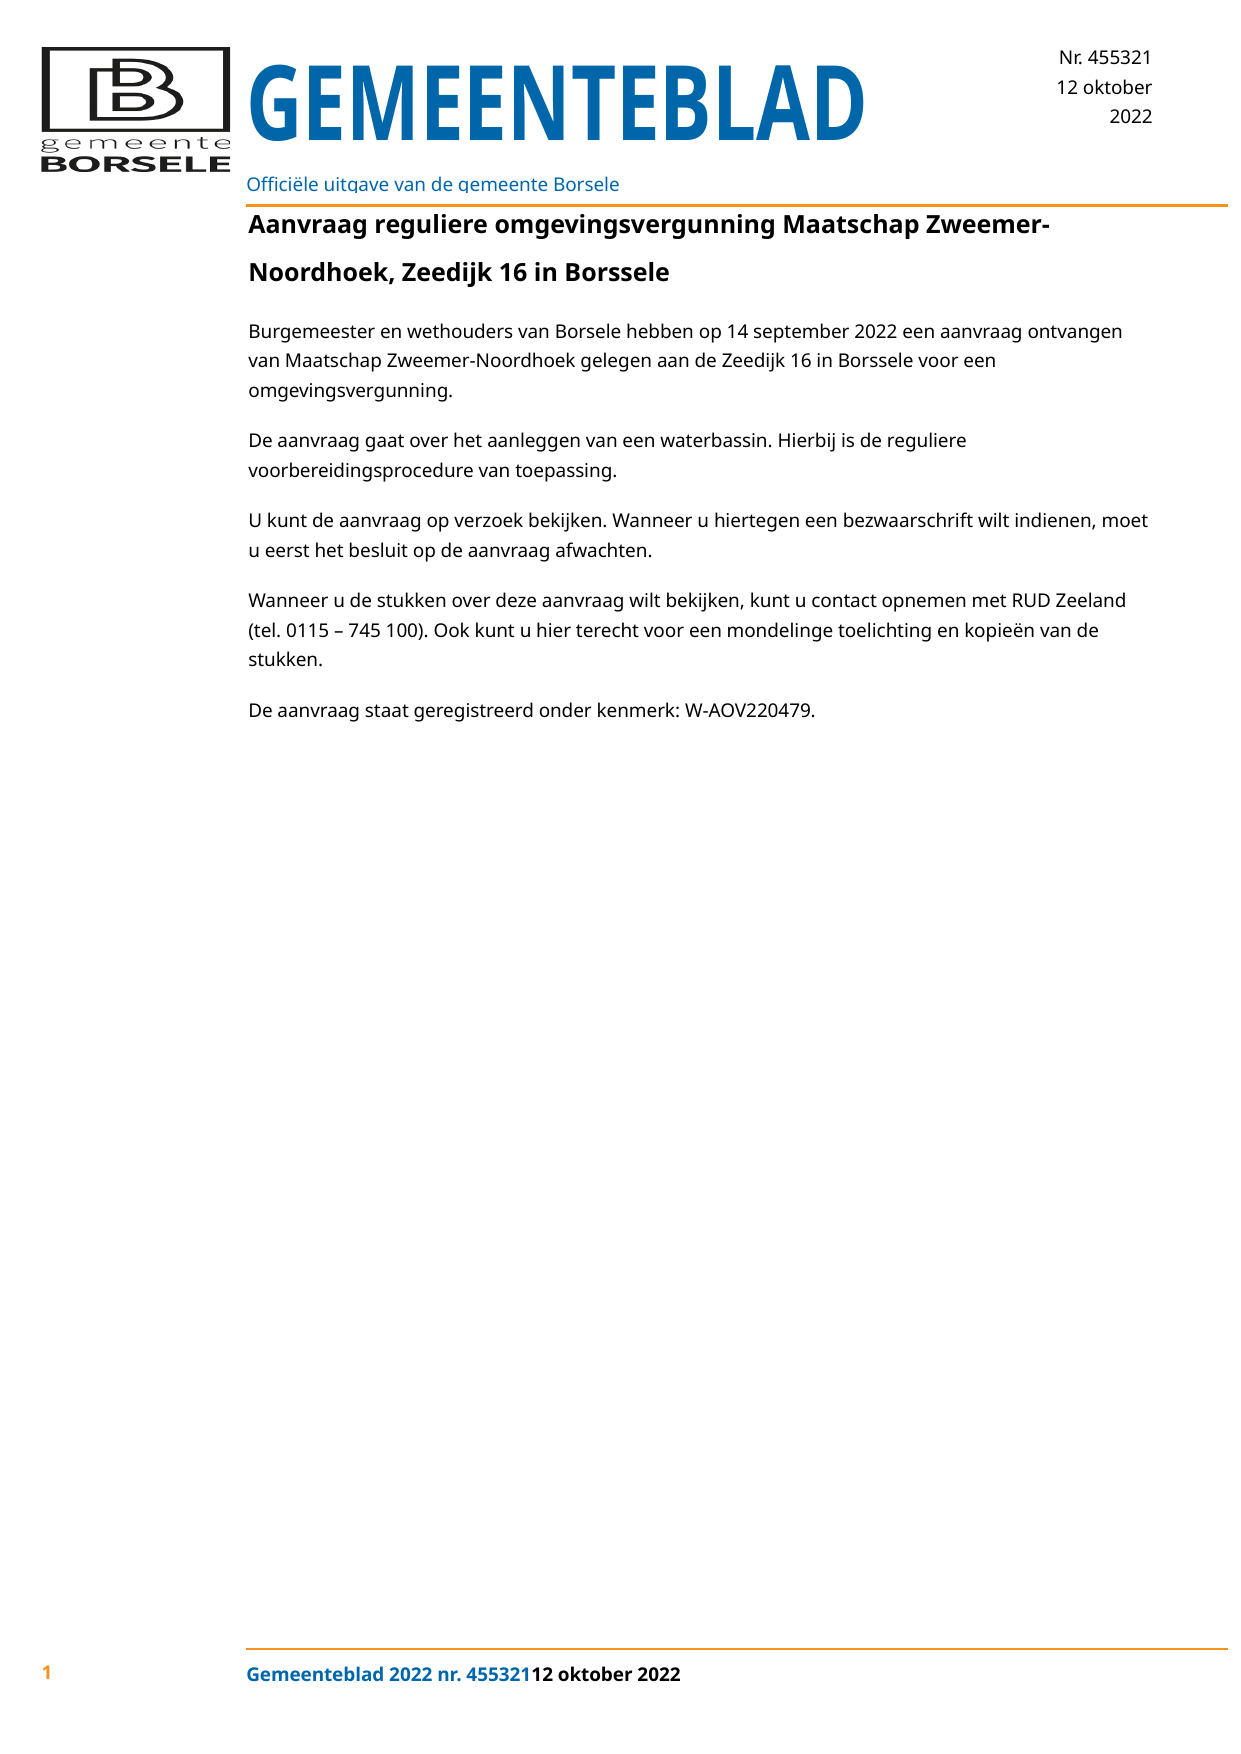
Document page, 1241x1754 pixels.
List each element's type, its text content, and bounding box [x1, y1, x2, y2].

text De aanvraag staat geregistreerd onder kenmerk: W-AOV220479. [248, 697, 1152, 723]
text Wanneer u de stukken over deze aanvraag wilt bekijken, kunt u contact opnemen met RUD Zeeland (tel. 0115 – 745 100). Ook kunt u hier terecht voor een mondelinge toelichting en kopieën van de stukken. [248, 587, 1152, 672]
text Aanvraag reguliere omgevingsvergunning Maatschap Zweemer-Noordhoek, Zeedijk 16 in Borssele [248, 207, 1152, 288]
text U kunt de aanvraag op verzoek bekijken. Wanneer u hiertegen een bezwaarschrift wilt indienen, moet u eerst het besluit op de aanvraag afwachten. [248, 507, 1152, 563]
text De aanvraag gaat over het aanleggen van een waterbassin. Hierbij is de reguliere voorbereidingsprocedure van toepassing. [248, 427, 1152, 483]
picture [41, 47, 231, 172]
text Burgemeester en wethouders van Borsele hebben op 14 september 2022 een aanvraag ontvangen van Maatschap Zweemer-Noordhoek gelegen aan de Zeedijk 16 in Borssele voor een omgevingsvergunning. [248, 318, 1152, 403]
